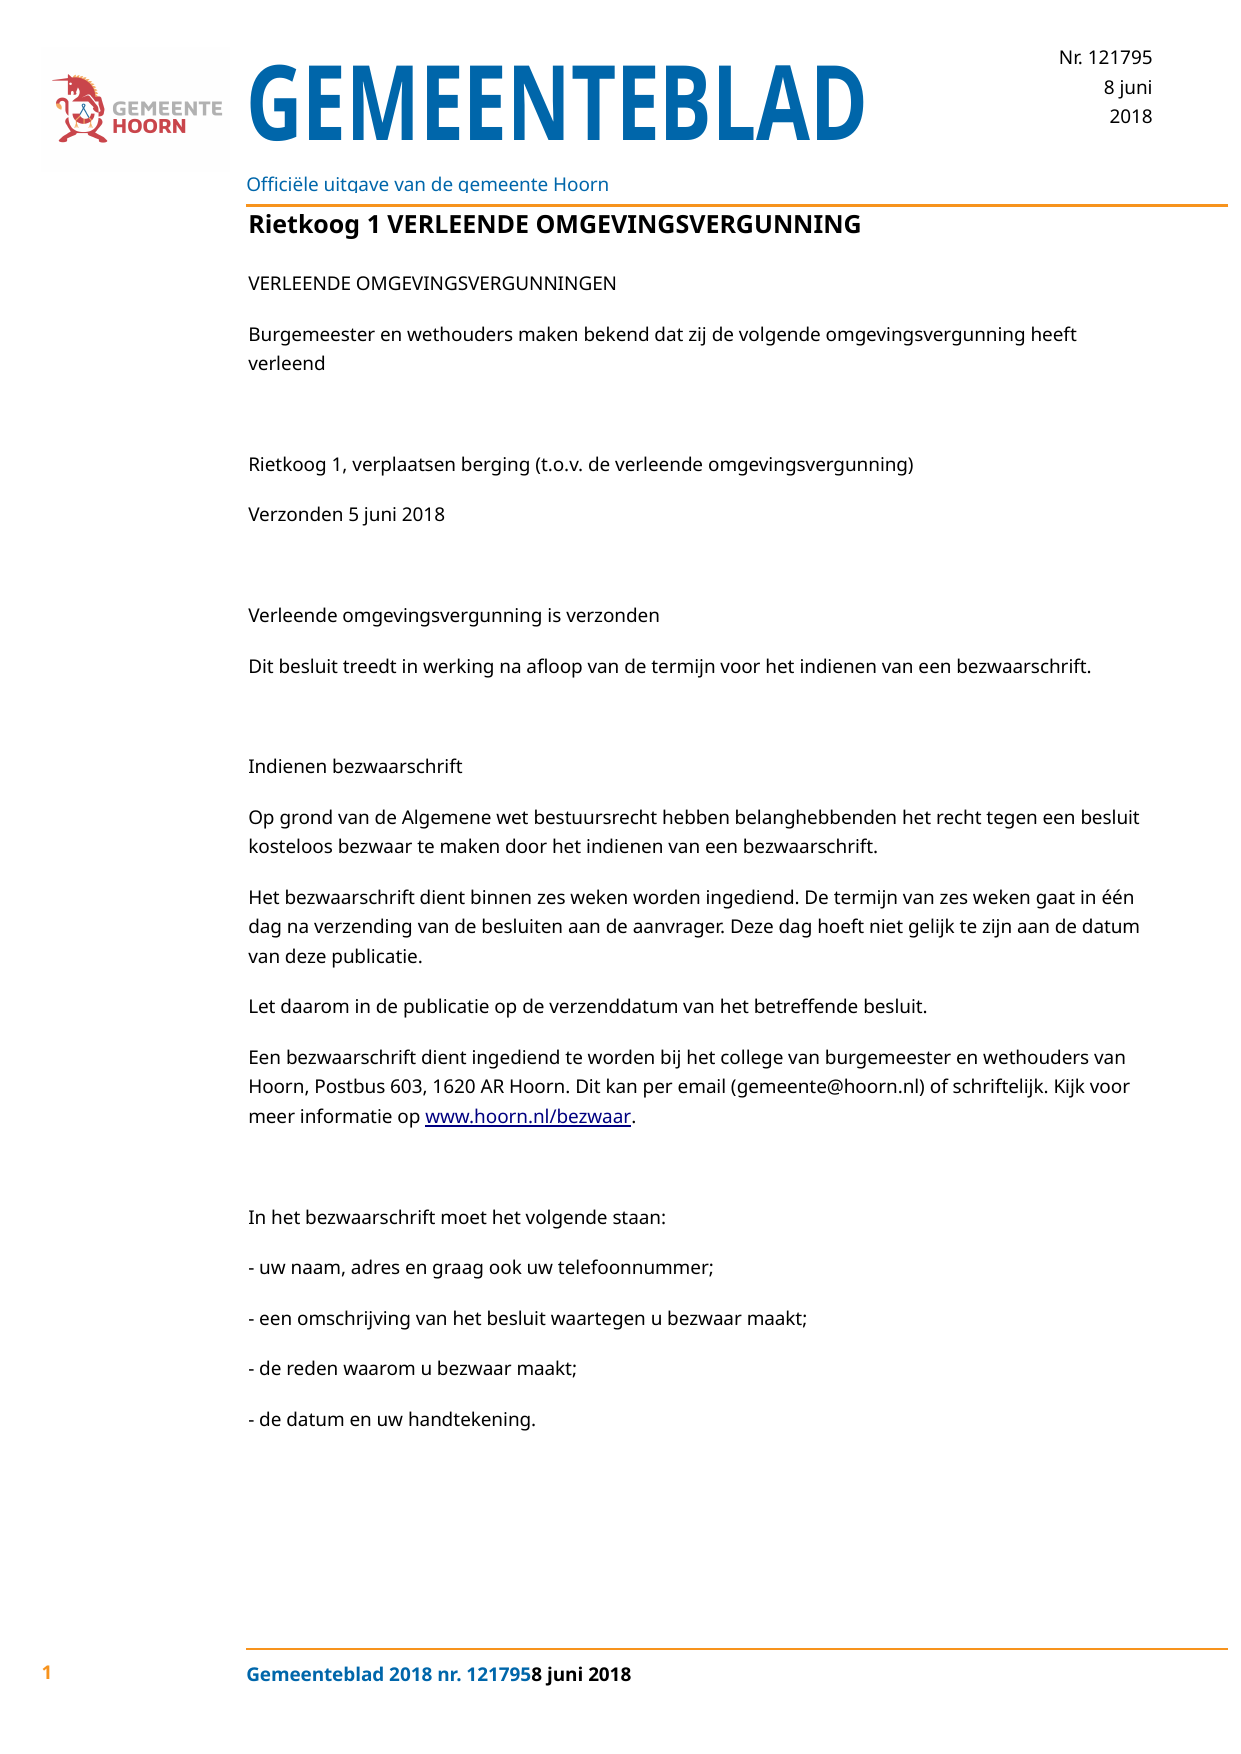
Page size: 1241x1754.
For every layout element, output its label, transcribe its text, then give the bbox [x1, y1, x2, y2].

text Indienen bezwaarschrift [248, 754, 1152, 779]
text Verzonden 5 juni 2018 [248, 502, 1152, 527]
text Let daarom in de publicatie op de verzenddatum van het betreffende besluit. [248, 994, 1152, 1019]
text Burgemeester en wethouders maken bekend dat zij de volgende omgevingsvergunning heeft verleend [248, 321, 1152, 376]
text VERLEENDE OMGEVINGSVERGUNNINGEN [248, 270, 1152, 296]
picture [41, 47, 231, 172]
text - de reden waarom u bezwaar maakt; [248, 1355, 1152, 1381]
text In het bezwaarschrift moet het volgende staan: [248, 1204, 1152, 1230]
text Het bezwaarschrift dient binnen zes weken worden ingediend. De termijn van zes weken gaat in één dag na verzending van de besluiten aan de aanvrager. Deze dag hoeft niet gelijk te zijn aan de datum van deze publicatie. [248, 884, 1152, 969]
text Verleende omgevingsvergunning is verzonden [248, 602, 1152, 628]
text Dit besluit treedt in werking na afloop van de termijn voor het indienen van een bezwaarschrift. [248, 653, 1152, 678]
text - de datum en uw handtekening. [248, 1406, 1152, 1431]
text Rietkoog 1 VERLEENDE OMGEVINGSVERGUNNING [248, 207, 1152, 241]
text - uw naam, adres en graag ook uw telefoonnummer; [248, 1254, 1152, 1280]
text - een omschrijving van het besluit waartegen u bezwaar maakt; [248, 1305, 1152, 1331]
text Rietkoog 1, verplaatsen berging (t.o.v. de verleende omgevingsvergunning) [248, 451, 1152, 477]
text Een bezwaarschrift dient ingediend te worden bij het college van burgemeester en wethouders van Hoorn, Postbus 603, 1620 AR Hoorn. Dit kan per email (gemeente@hoorn.nl) of schriftelijk. Kijk voor meer informatie op www.hoorn.nl/bezwaar. [248, 1044, 1152, 1129]
text Op grond van de Algemene wet bestuursrecht hebben belanghebbenden het recht tegen een besluit kosteloos bezwaar te maken door het indienen van een bezwaarschrift. [248, 804, 1152, 859]
